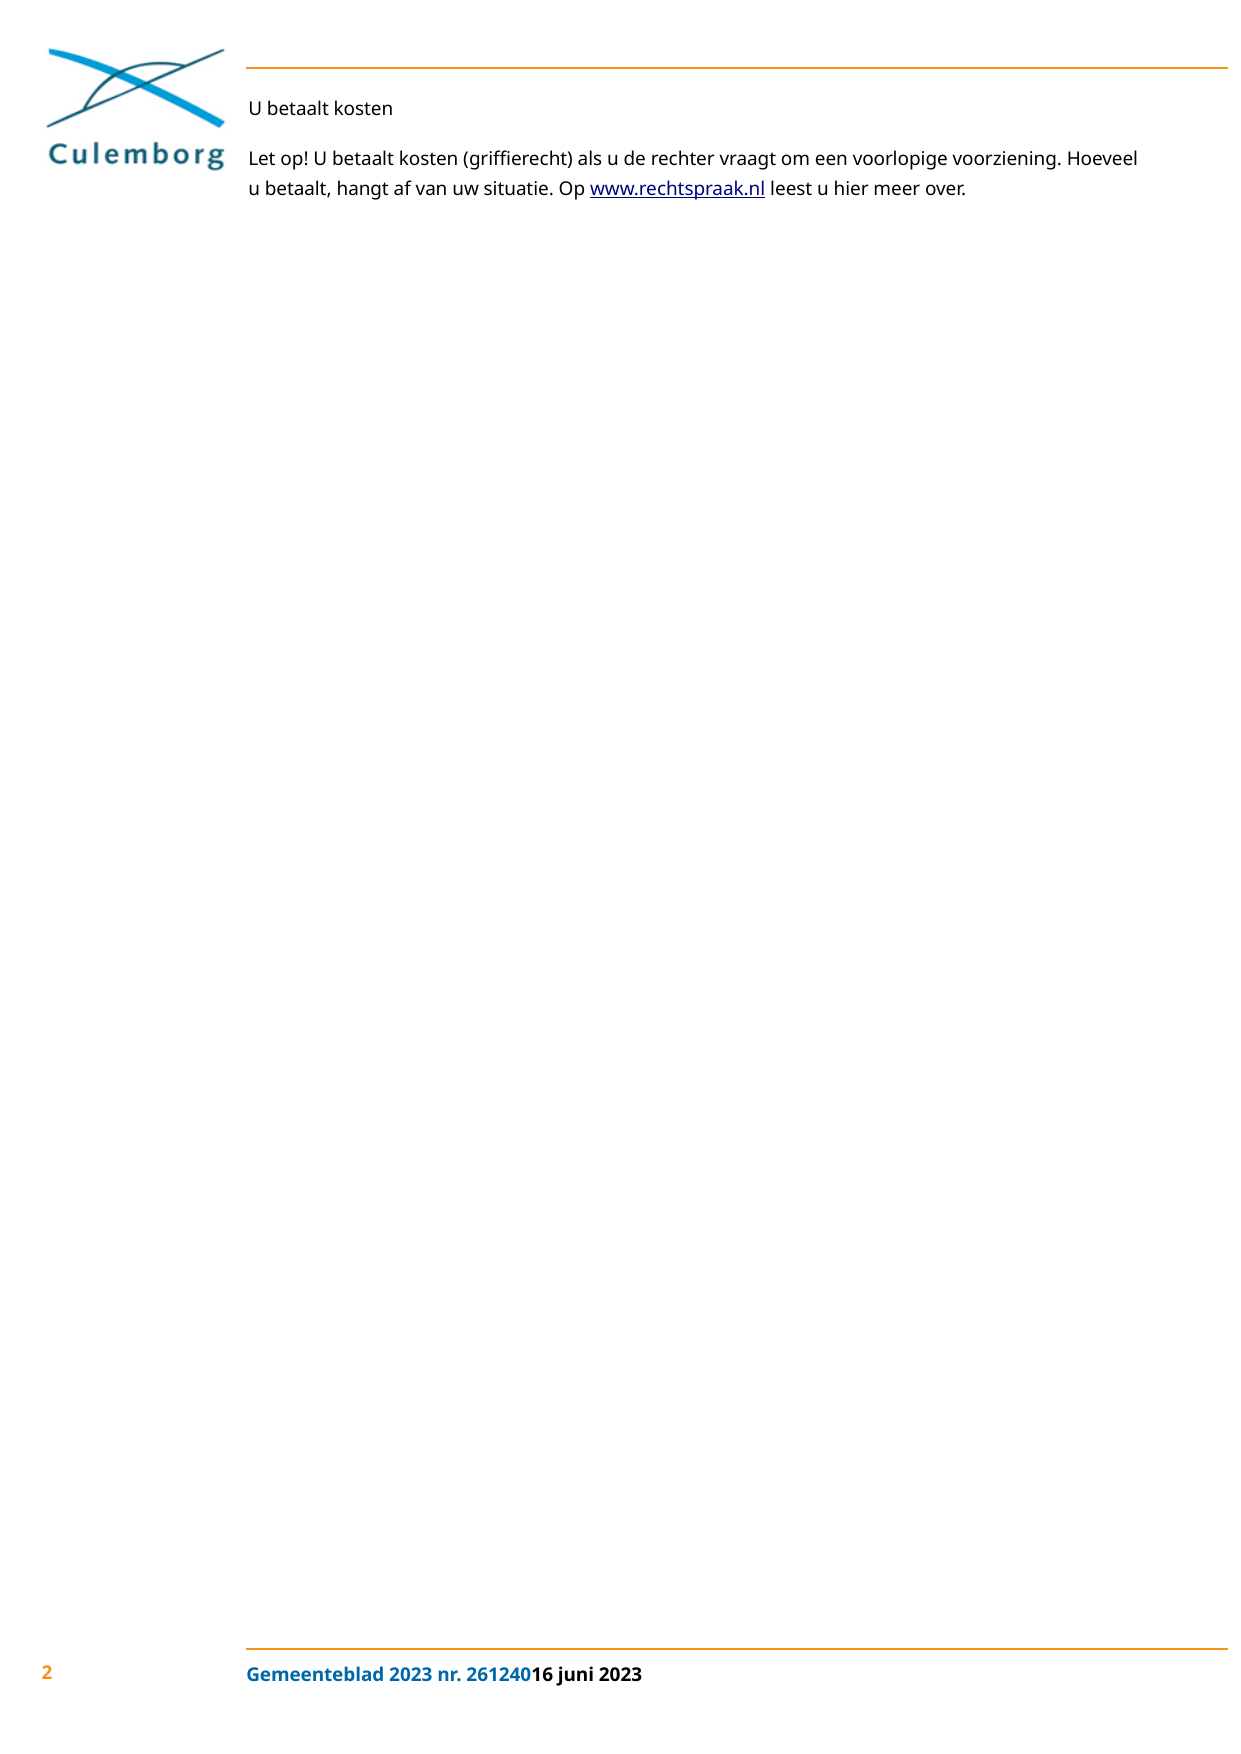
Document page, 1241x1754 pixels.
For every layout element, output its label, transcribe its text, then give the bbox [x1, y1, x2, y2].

picture [41, 47, 231, 172]
text Let op! U betaalt kosten (griffierecht) als u de rechter vraagt om een voorlopige voorziening. Hoeveel u betaalt, hangt af van uw situatie. Op www.rechtspraak.nl leest u hier meer over. [248, 145, 1152, 201]
text U betaalt kosten [248, 95, 1152, 121]
